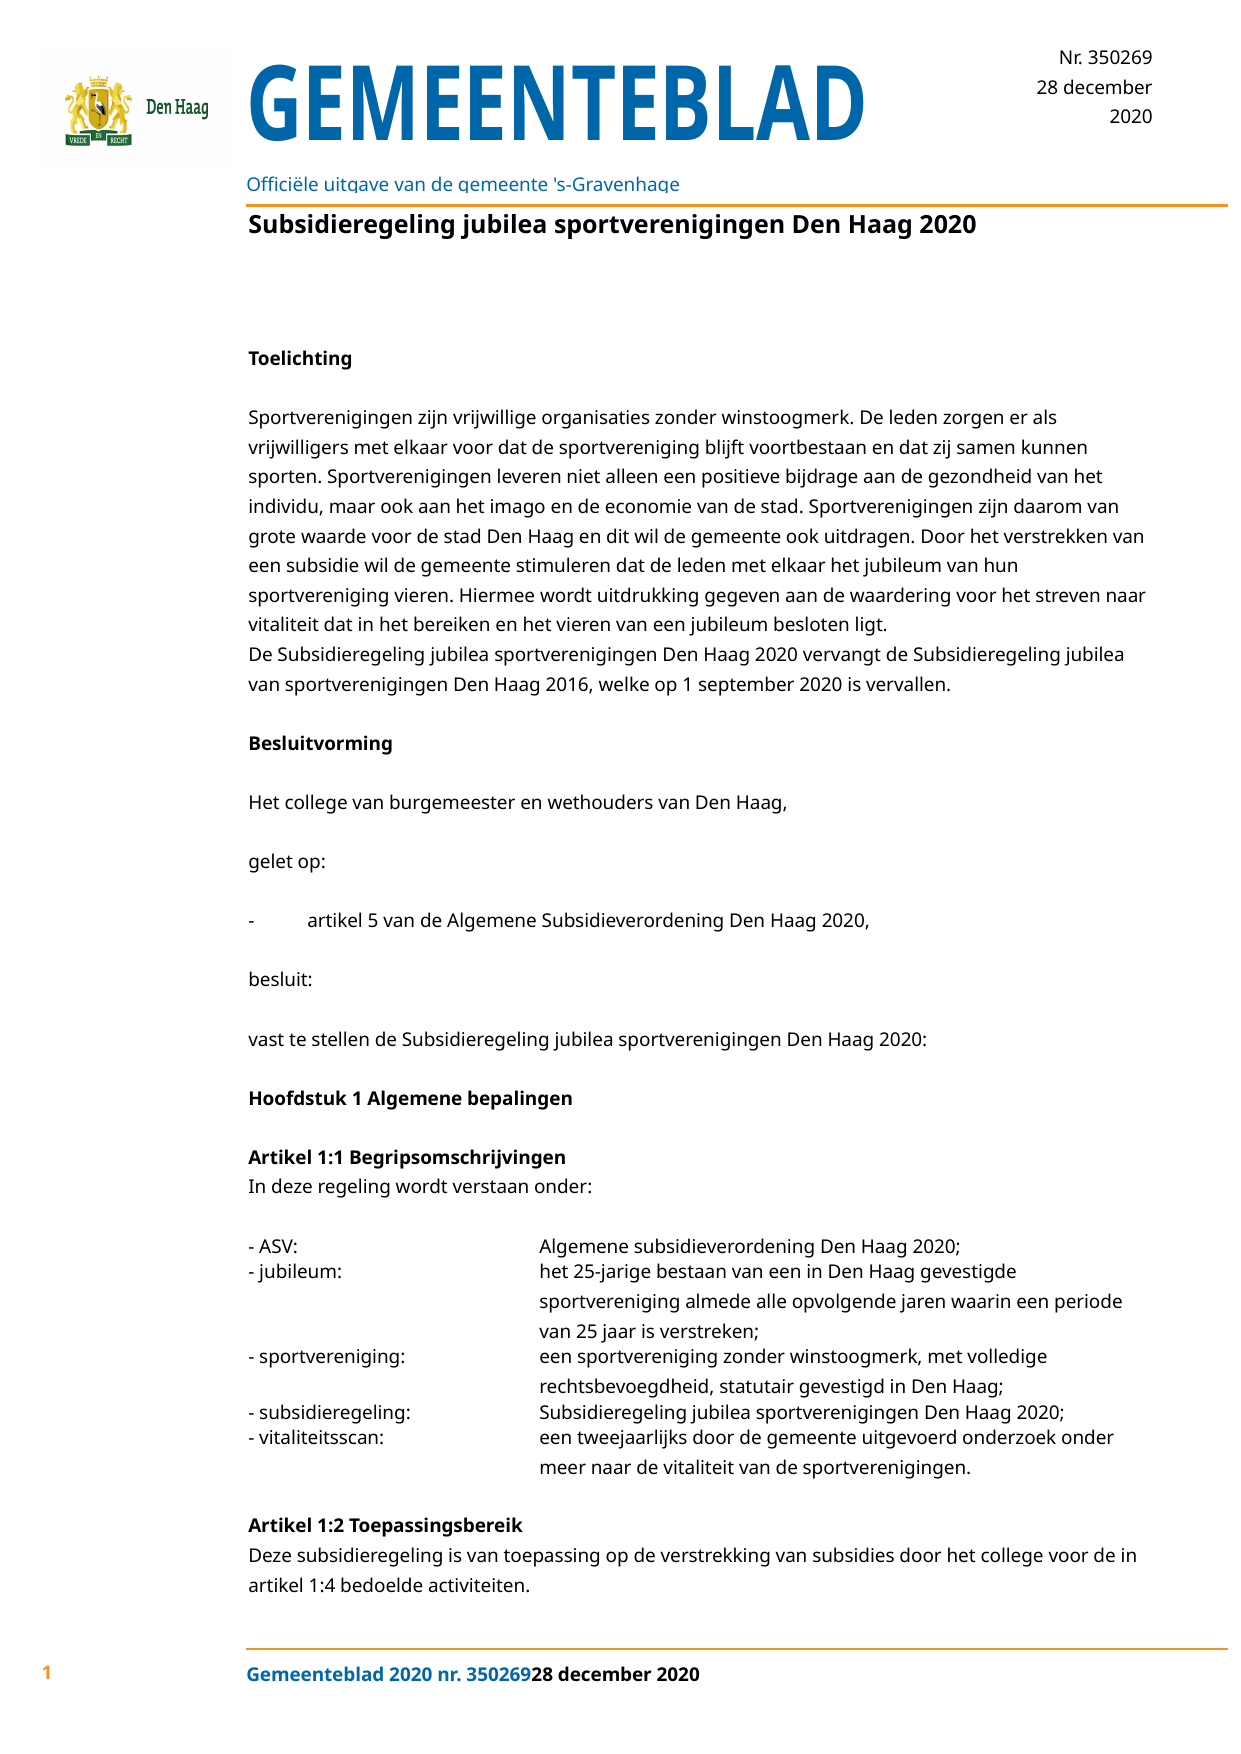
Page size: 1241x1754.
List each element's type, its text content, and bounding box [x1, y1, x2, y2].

table_cell het 25-jarige bestaan van een in Den Haag gevestigde sportvereniging almede alle opvolgende jaren waarin een periode van 25 jaar is verstreken; [539, 1259, 1152, 1343]
list artikel 5 van de Algemene Subsidieverordening Den Haag 2020, [248, 907, 1152, 933]
text Artikel 1:1 Begripsomschrijvingen [248, 1144, 1152, 1170]
text Subsidieregeling jubilea sportverenigingen Den Haag 2020 [248, 207, 1152, 241]
table_cell - vitaliteitsscan: [248, 1425, 539, 1480]
table_cell een tweejaarlijks door de gemeente uitgevoerd onderzoek onder meer naar de vitaliteit van de sportverenigingen. [539, 1425, 1152, 1480]
table_cell een sportvereniging zonder winstoogmerk, met volledige rechtsbevoegdheid, statutair gevestigd in Den Haag; [539, 1344, 1152, 1399]
text Deze subsidieregeling is van toepassing op de verstrekking van subsidies door het college voor de in artikel 1:4 bedoelde activiteiten. [248, 1542, 1152, 1598]
table_header Algemene subsidieverordening Den Haag 2020; [539, 1233, 1152, 1259]
table_cell - subsidieregeling: [248, 1399, 539, 1424]
text Sportverenigingen zijn vrijwillige organisaties zonder winstoogmerk. De leden zorgen er als vrijwilligers met elkaar voor dat de sportvereniging blijft voortbestaan en dat zij samen kunnen sporten. Sportverenigingen leveren niet alleen een positieve bijdrage aan de gezondheid van het individu, maar ook aan het imago en de economie van de stad. Sportverenigingen zijn daarom van grote waarde voor de stad Den Haag en dit wil de gemeente ook uitdragen. Door het verstrekken van een subsidie wil de gemeente stimuleren dat de leden met elkaar het jubileum van hun sportvereniging vieren. Hiermee wordt uitdrukking gegeven aan de waardering voor het streven naar vitaliteit dat in het bereiken en het vieren van een jubileum besloten ligt. [248, 404, 1152, 637]
table_cell Subsidieregeling jubilea sportverenigingen Den Haag 2020; [539, 1399, 1152, 1424]
text gelet op: [248, 848, 1152, 874]
text Besluitvorming [248, 730, 1152, 756]
table_cell - sportvereniging: [248, 1344, 539, 1399]
picture [41, 47, 231, 172]
text Het college van burgemeester en wethouders van Den Haag, [248, 789, 1152, 815]
text vast te stellen de Subsidieregeling jubilea sportverenigingen Den Haag 2020: [248, 1026, 1152, 1051]
table_header - ASV: [248, 1233, 539, 1259]
text Hoofdstuk 1 Algemene bepalingen [248, 1085, 1152, 1111]
text In deze regeling wordt verstaan onder: [248, 1174, 1152, 1199]
text Toelichting [248, 345, 1152, 371]
text besluit: [248, 967, 1152, 992]
text Artikel 1:2 Toepassingsbereik [248, 1513, 1152, 1538]
text De Subsidieregeling jubilea sportverenigingen Den Haag 2020 vervangt de Subsidieregeling jubilea van sportverenigingen Den Haag 2016, welke op 1 september 2020 is vervallen. [248, 641, 1152, 696]
table_cell - jubileum: [248, 1259, 539, 1343]
